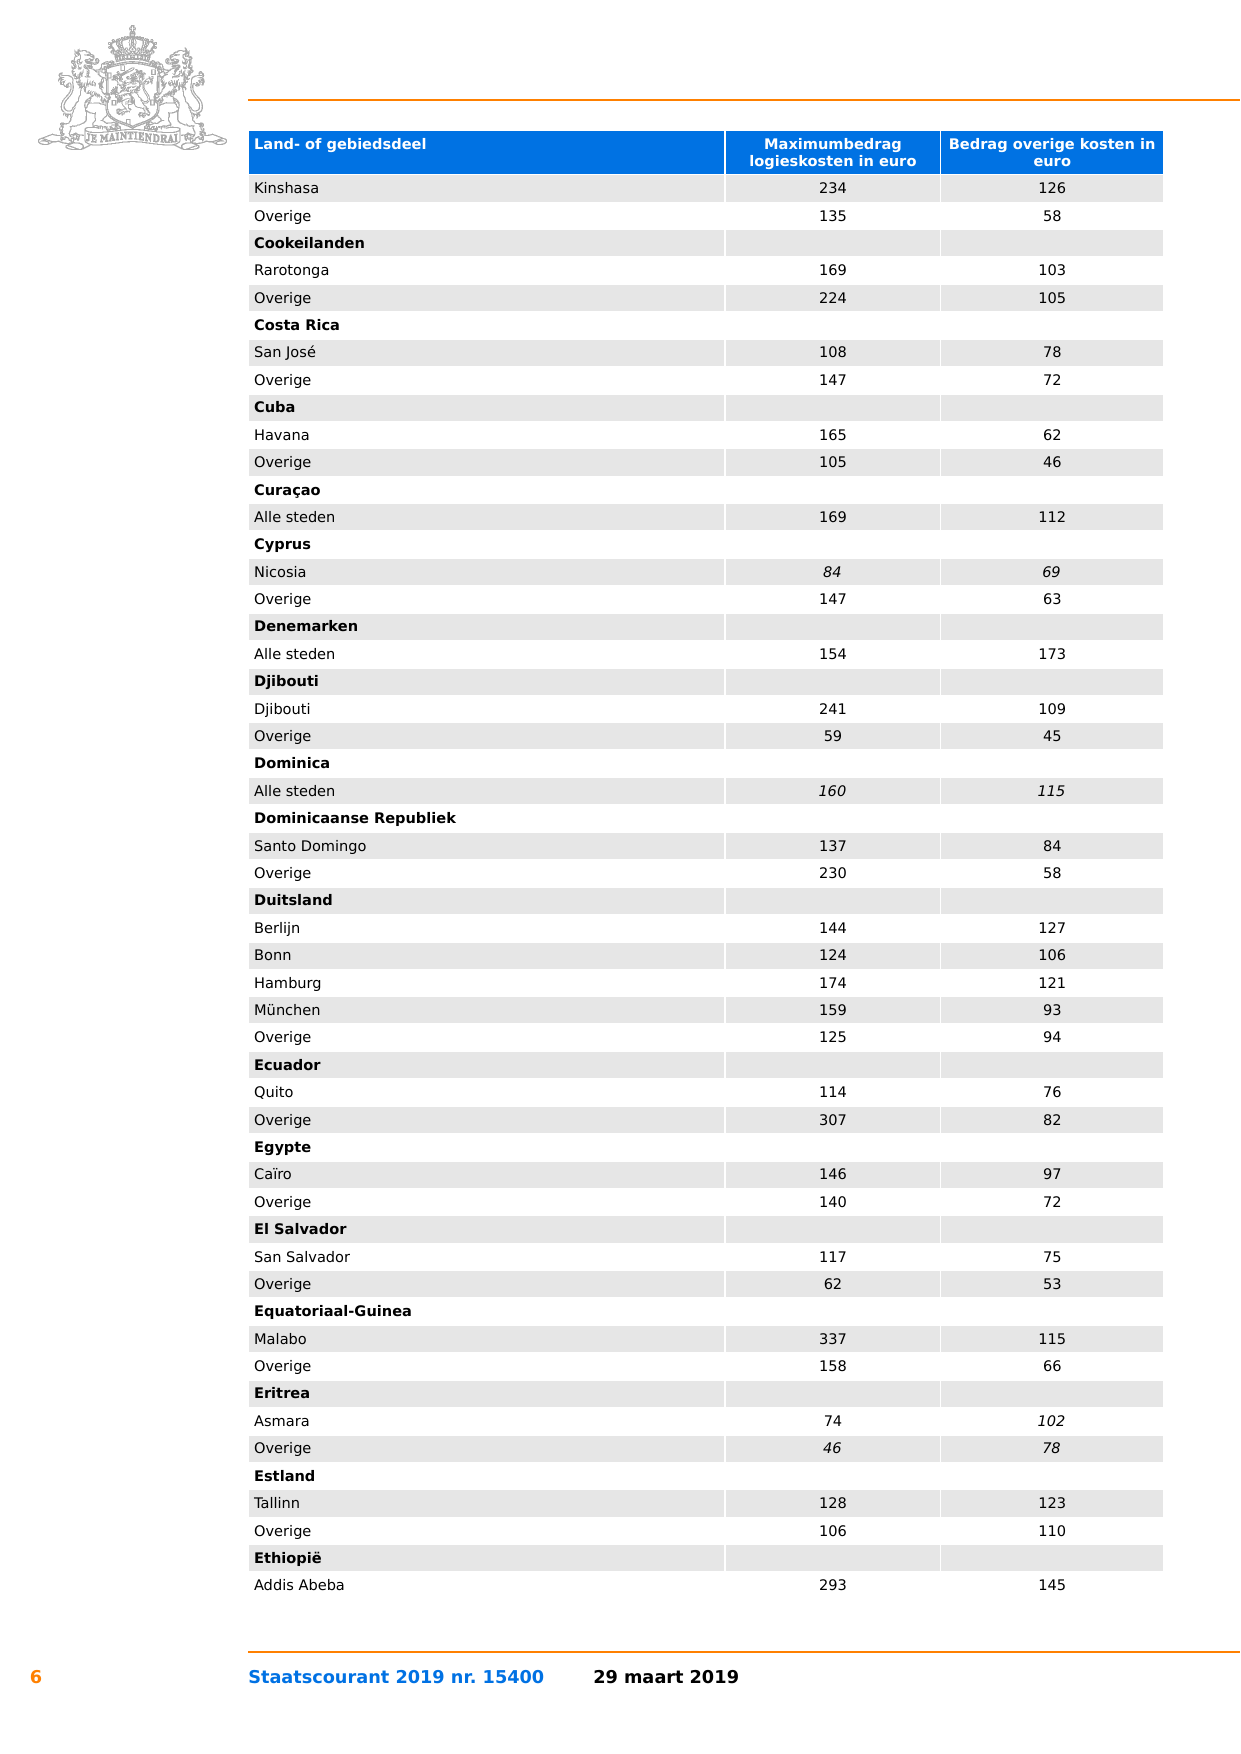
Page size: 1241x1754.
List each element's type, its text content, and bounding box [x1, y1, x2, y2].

table_cell [726, 1381, 940, 1407]
table_cell 106 [941, 943, 1163, 969]
table_cell [726, 1134, 940, 1161]
table_cell 46 [726, 1436, 940, 1462]
table_cell [726, 1545, 940, 1571]
table_cell 173 [941, 641, 1163, 667]
table_cell 123 [941, 1490, 1163, 1517]
table_cell Denemarken [249, 614, 724, 640]
table_cell El Salvador [249, 1216, 724, 1243]
table_cell [726, 1463, 940, 1489]
table_cell 62 [941, 422, 1163, 448]
table_header Bedrag overige kosten in euro [941, 131, 1163, 174]
table_cell [726, 669, 940, 695]
table_cell Asmara [249, 1408, 724, 1434]
table_cell Dominica [249, 751, 724, 777]
table_cell [941, 1216, 1163, 1243]
table_cell Ethiopië [249, 1545, 724, 1571]
table_cell 109 [941, 696, 1163, 722]
table_cell [726, 614, 940, 640]
table_cell 78 [941, 1436, 1163, 1462]
table_cell 58 [941, 203, 1163, 229]
table_cell 165 [726, 422, 940, 448]
table_cell Overige [249, 860, 724, 887]
table_cell [726, 751, 940, 777]
table_cell Overige [249, 1353, 724, 1380]
table_cell 53 [941, 1271, 1163, 1297]
table_cell [726, 805, 940, 832]
table_cell Overige [249, 1518, 724, 1544]
table_cell Santo Domingo [249, 833, 724, 859]
table_cell 105 [941, 285, 1163, 311]
table_cell 115 [941, 778, 1163, 804]
table_cell 82 [941, 1107, 1163, 1133]
table_cell Overige [249, 723, 724, 749]
table_cell Alle steden [249, 778, 724, 804]
table_cell Caïro [249, 1162, 724, 1188]
table_cell 46 [941, 449, 1163, 476]
table_cell 59 [726, 723, 940, 749]
table_cell Havana [249, 422, 724, 448]
table_cell 72 [941, 1189, 1163, 1215]
table_cell 307 [726, 1107, 940, 1133]
table_cell 145 [941, 1573, 1163, 1599]
table_cell San José [249, 340, 724, 366]
table_cell Berlijn [249, 915, 724, 941]
table_cell [726, 1216, 940, 1243]
table_cell [726, 1052, 940, 1078]
table_cell 117 [726, 1244, 940, 1270]
table_cell [941, 805, 1163, 832]
table_cell [941, 1381, 1163, 1407]
table_header Maximumbedrag logieskosten in euro [726, 131, 940, 174]
table_cell [726, 395, 940, 421]
table_cell Quito [249, 1079, 724, 1106]
table_cell 58 [941, 860, 1163, 887]
table_cell Curaçao [249, 477, 724, 503]
table_cell 293 [726, 1573, 940, 1599]
table_cell 115 [941, 1326, 1163, 1352]
table_cell Overige [249, 367, 724, 393]
table_cell [941, 1134, 1163, 1161]
table_cell 230 [726, 860, 940, 887]
table_cell Eritrea [249, 1381, 724, 1407]
table_cell Malabo [249, 1326, 724, 1352]
table_cell Dominicaanse Republiek [249, 805, 724, 832]
table_cell Addis Abeba [249, 1573, 724, 1599]
table_cell Duitsland [249, 888, 724, 914]
table_cell 62 [726, 1271, 940, 1297]
table_cell 76 [941, 1079, 1163, 1106]
table_cell 140 [726, 1189, 940, 1215]
table_cell 78 [941, 340, 1163, 366]
table_cell [726, 230, 940, 256]
table_cell 127 [941, 915, 1163, 941]
table_cell 174 [726, 970, 940, 996]
table_cell Overige [249, 586, 724, 613]
table_cell 137 [726, 833, 940, 859]
table_cell 224 [726, 285, 940, 311]
table_cell Overige [249, 1189, 724, 1215]
table_cell 108 [726, 340, 940, 366]
table_cell Hamburg [249, 970, 724, 996]
table_cell 97 [941, 1162, 1163, 1188]
table_cell [726, 312, 940, 339]
table_cell Egypte [249, 1134, 724, 1161]
table_cell [726, 888, 940, 914]
table_cell [941, 1545, 1163, 1571]
table_cell Cookeilanden [249, 230, 724, 256]
table_cell Overige [249, 285, 724, 311]
table_cell Ecuador [249, 1052, 724, 1078]
table_cell 69 [941, 559, 1163, 585]
table_cell Tallinn [249, 1490, 724, 1517]
table_cell 234 [726, 175, 940, 202]
table_cell 121 [941, 970, 1163, 996]
table_cell 146 [726, 1162, 940, 1188]
table_cell Costa Rica [249, 312, 724, 339]
table_cell [941, 1299, 1163, 1325]
table_cell 169 [726, 504, 940, 530]
table_cell Equatoriaal-Guinea [249, 1299, 724, 1325]
table_cell 160 [726, 778, 940, 804]
table_cell Overige [249, 1107, 724, 1133]
table_cell 154 [726, 641, 940, 667]
table_cell 75 [941, 1244, 1163, 1270]
table_cell 158 [726, 1353, 940, 1380]
table_cell [941, 477, 1163, 503]
table_cell Overige [249, 1436, 724, 1462]
table_cell 159 [726, 997, 940, 1023]
table_cell Djibouti [249, 669, 724, 695]
table_cell 169 [726, 258, 940, 284]
table_cell 66 [941, 1353, 1163, 1380]
table_cell Cyprus [249, 531, 724, 558]
table_cell 144 [726, 915, 940, 941]
table_cell 63 [941, 586, 1163, 613]
table_cell 105 [726, 449, 940, 476]
table_cell Djibouti [249, 696, 724, 722]
table_cell Rarotonga [249, 258, 724, 284]
table_cell 74 [726, 1408, 940, 1434]
table_cell Bonn [249, 943, 724, 969]
table_cell [941, 669, 1163, 695]
table_cell 241 [726, 696, 940, 722]
table_cell Estland [249, 1463, 724, 1489]
table_cell Nicosia [249, 559, 724, 585]
table_cell Overige [249, 1025, 724, 1051]
table_cell [941, 230, 1163, 256]
table_cell 114 [726, 1079, 940, 1106]
table_cell 102 [941, 1408, 1163, 1434]
table_cell 147 [726, 586, 940, 613]
table_cell 337 [726, 1326, 940, 1352]
table_cell [726, 1299, 940, 1325]
table_header Land- of gebiedsdeel [249, 131, 724, 174]
table_cell [941, 395, 1163, 421]
table_cell [941, 531, 1163, 558]
table_cell [941, 1463, 1163, 1489]
table_cell Overige [249, 449, 724, 476]
table_cell [726, 477, 940, 503]
table_cell 147 [726, 367, 940, 393]
table_cell 72 [941, 367, 1163, 393]
table_cell Alle steden [249, 641, 724, 667]
table_cell Overige [249, 1271, 724, 1297]
table_cell [941, 888, 1163, 914]
table_cell 126 [941, 175, 1163, 202]
table_cell 125 [726, 1025, 940, 1051]
table_cell 135 [726, 203, 940, 229]
table_cell 103 [941, 258, 1163, 284]
table_cell [941, 614, 1163, 640]
table_cell 124 [726, 943, 940, 969]
table_cell 45 [941, 723, 1163, 749]
table_cell [941, 751, 1163, 777]
table_cell [941, 1052, 1163, 1078]
table_cell [941, 312, 1163, 339]
table_cell Cuba [249, 395, 724, 421]
table_cell 128 [726, 1490, 940, 1517]
table_cell 112 [941, 504, 1163, 530]
table_cell 93 [941, 997, 1163, 1023]
table_cell Alle steden [249, 504, 724, 530]
table_cell 110 [941, 1518, 1163, 1544]
table_cell Overige [249, 203, 724, 229]
table_cell 94 [941, 1025, 1163, 1051]
table_cell München [249, 997, 724, 1023]
picture [38, 25, 227, 150]
table_cell 106 [726, 1518, 940, 1544]
table_cell 84 [941, 833, 1163, 859]
table_cell 84 [726, 559, 940, 585]
table_cell San Salvador [249, 1244, 724, 1270]
table_cell Kinshasa [249, 175, 724, 202]
table_cell [726, 531, 940, 558]
